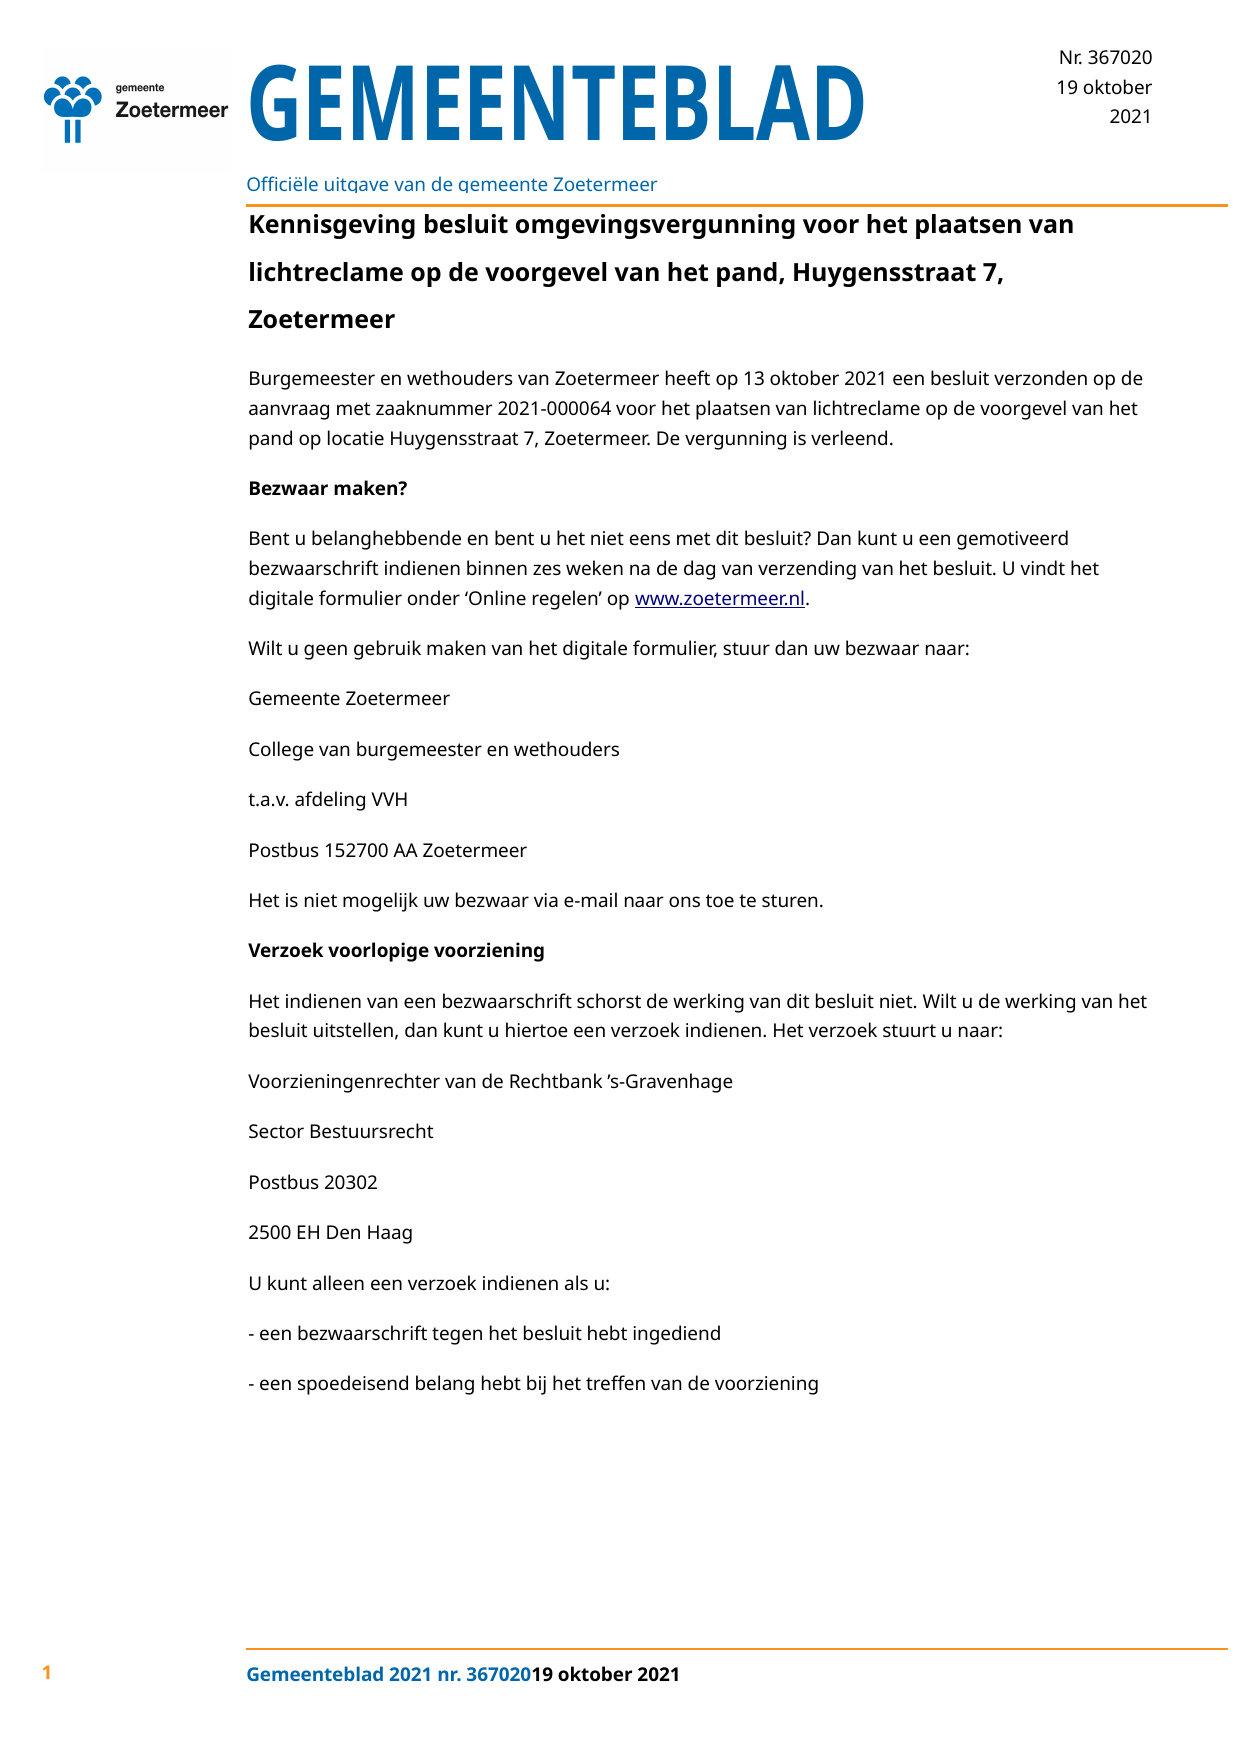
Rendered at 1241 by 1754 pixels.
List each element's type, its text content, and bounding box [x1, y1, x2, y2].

text U kunt alleen een verzoek indienen als u: [248, 1270, 1152, 1295]
text Voorzieningenrechter van de Rechtbank ’s-Gravenhage [248, 1068, 1152, 1094]
text Gemeente Zoetermeer [248, 686, 1152, 711]
text Bent u belanghebbende en bent u het niet eens met dit besluit? Dan kunt u een gemotiveerd bezwaarschrift indienen binnen zes weken na de dag van verzending van het besluit. U vindt het digitale formulier onder ‘Online regelen’ op www.zoetermeer.nl. [248, 526, 1152, 610]
text Wilt u geen gebruik maken van het digitale formulier, stuur dan uw bezwaar naar: [248, 635, 1152, 661]
text Het is niet mogelijk uw bezwaar via e-mail naar ons toe te sturen. [248, 887, 1152, 913]
text Sector Bestuursrecht [248, 1118, 1152, 1144]
text t.a.v. afdeling VVH [248, 786, 1152, 812]
text - een spoedeisend belang hebt bij het treffen van de voorziening [248, 1371, 1152, 1396]
text Kennisgeving besluit omgevingsvergunning voor het plaatsen van lichtreclame op de voorgevel van het pand, Huygensstraat 7, Zoetermeer [248, 207, 1152, 336]
text College van burgemeester en wethouders [248, 736, 1152, 762]
picture [41, 47, 231, 172]
text - een bezwaarschrift tegen het besluit hebt ingediend [248, 1320, 1152, 1346]
text 2500 EH Den Haag [248, 1219, 1152, 1245]
text Verzoek voorlopige voorziening [248, 938, 1152, 963]
text Postbus 20302 [248, 1169, 1152, 1194]
text Burgemeester en wethouders van Zoetermeer heeft op 13 oktober 2021 een besluit verzonden op de aanvraag met zaaknummer 2021-000064 voor het plaatsen van lichtreclame op de voorgevel van het pand op locatie Huygensstraat 7, Zoetermeer. De vergunning is verleend. [248, 366, 1152, 450]
text Het indienen van een bezwaarschrift schorst de werking van dit besluit niet. Wilt u de werking van het besluit uitstellen, dan kunt u hiertoe een verzoek indienen. Het verzoek stuurt u naar: [248, 988, 1152, 1043]
text Bezwaar maken? [248, 475, 1152, 501]
text Postbus 152700 AA Zoetermeer [248, 837, 1152, 862]
